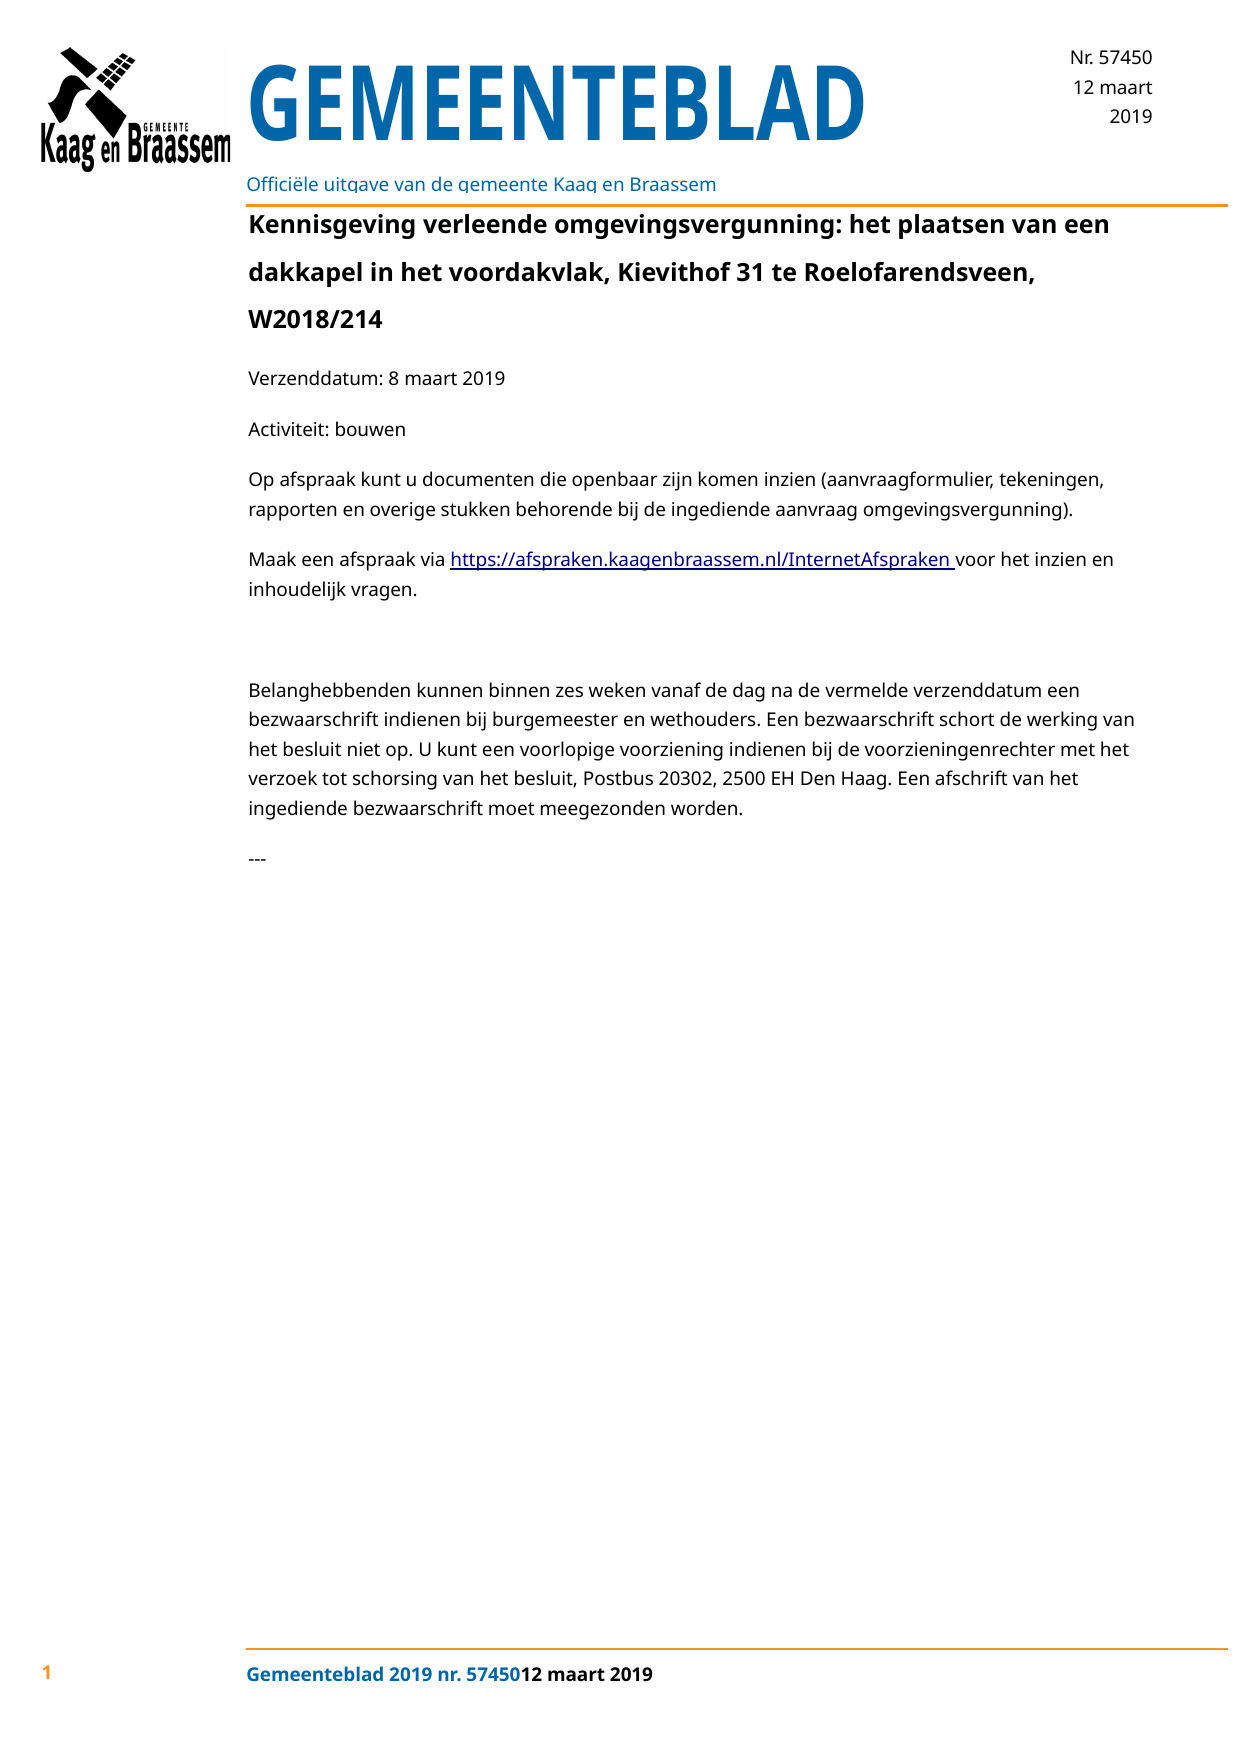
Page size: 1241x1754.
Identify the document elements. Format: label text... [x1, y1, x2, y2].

picture [41, 47, 231, 172]
text --- [248, 846, 1152, 871]
text Verzenddatum: 8 maart 2019 [248, 366, 1152, 391]
text Belanghebbenden kunnen binnen zes weken vanaf de dag na de vermelde verzenddatum een bezwaarschrift indienen bij burgemeester en wethouders. Een bezwaarschrift schort de werking van het besluit niet op. U kunt een voorlopige voorziening indienen bij de voorzieningenrechter met het verzoek tot schorsing van het besluit, Postbus 20302, 2500 EH Den Haag. Een afschrift van het ingediende bezwaarschrift moet meegezonden worden. [248, 677, 1152, 821]
text Maak een afspraak via https://afspraken.kaagenbraassem.nl/InternetAfspraken voor het inzien en inhoudelijk vragen. [248, 546, 1152, 602]
text Op afspraak kunt u documenten die openbaar zijn komen inzien (aanvraagformulier, tekeningen, rapporten en overige stukken behorende bij de ingediende aanvraag omgevingsvergunning). [248, 466, 1152, 522]
text Kennisgeving verleende omgevingsvergunning: het plaatsen van een dakkapel in het voordakvlak, Kievithof 31 te Roelofarendsveen, W2018/214 [248, 207, 1152, 336]
text Activiteit: bouwen [248, 416, 1152, 442]
